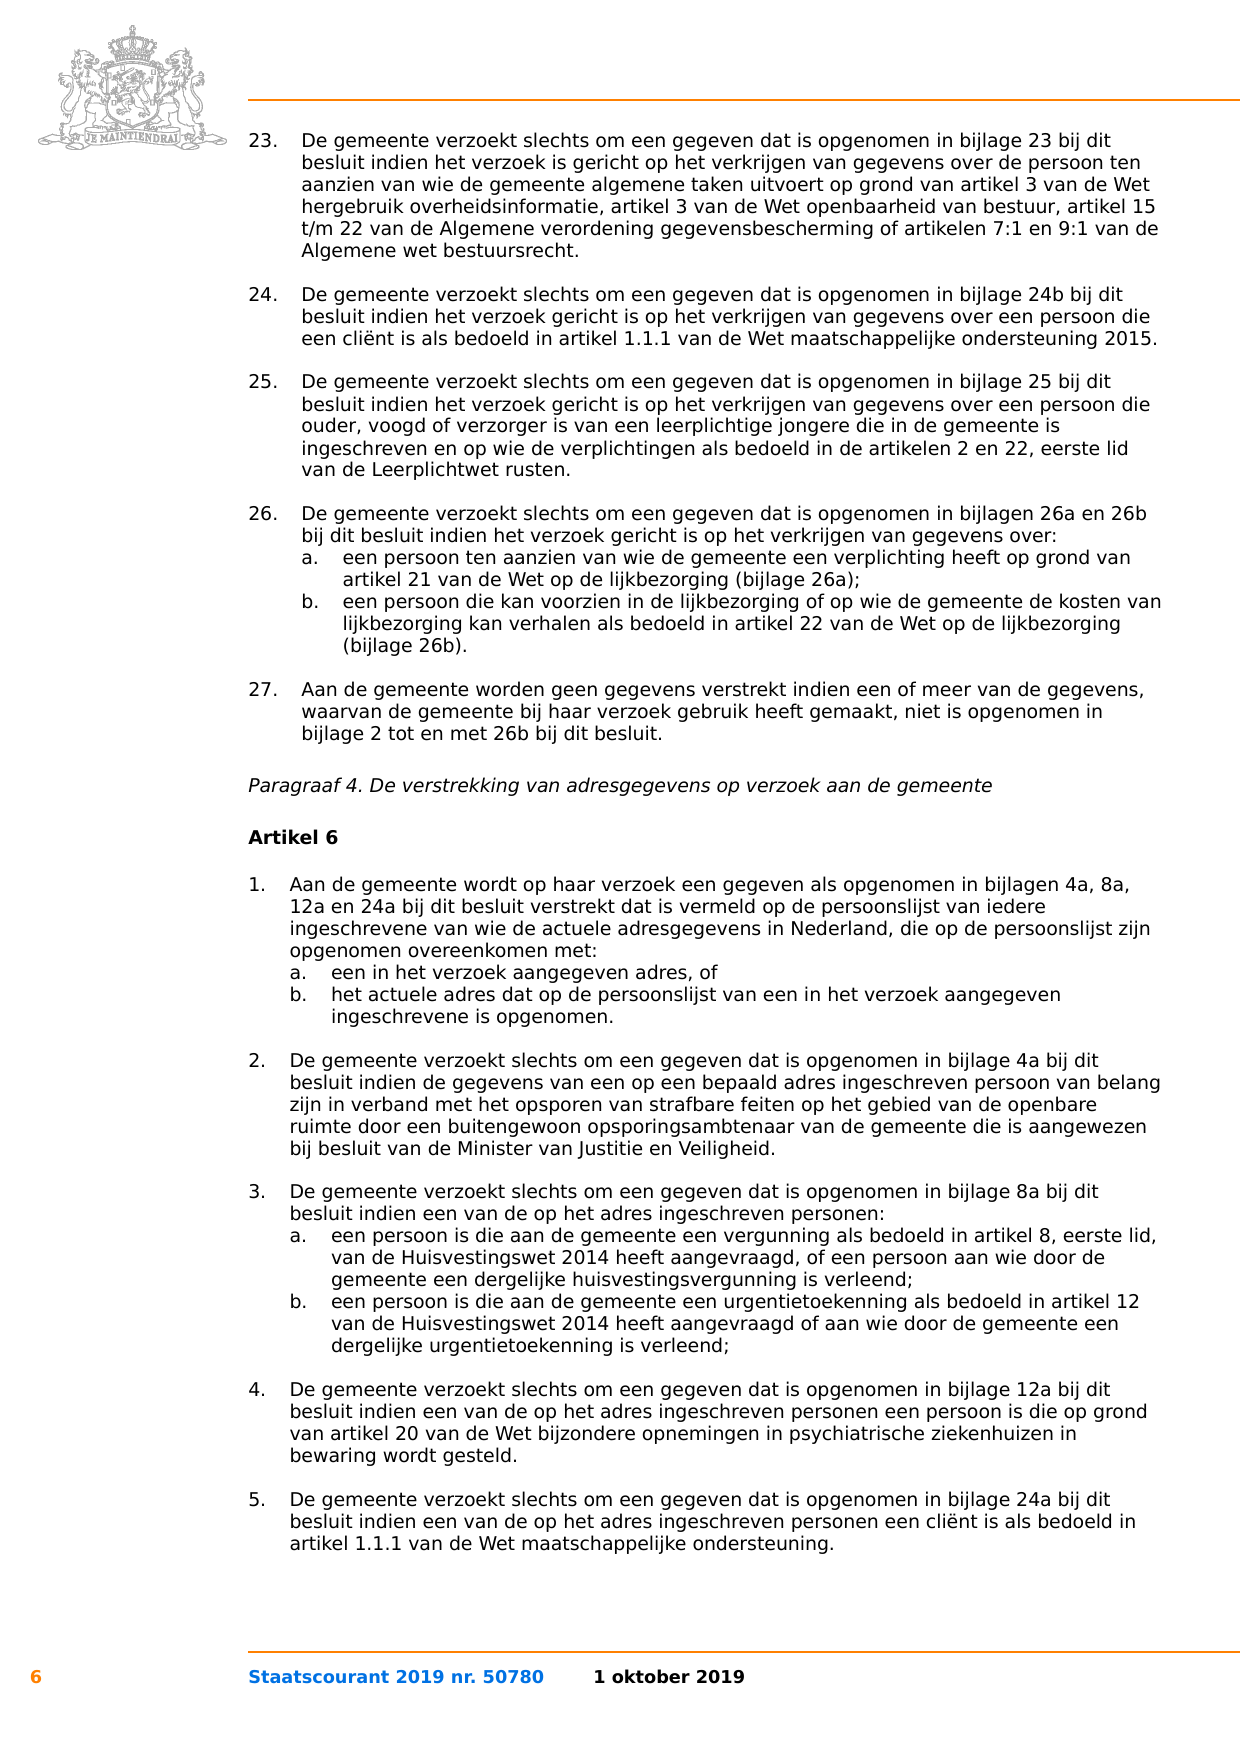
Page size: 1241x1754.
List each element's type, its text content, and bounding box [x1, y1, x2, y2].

text 5. De gemeente verzoekt slechts om een gegeven dat is opgenomen in bijlage 24a bij dit besluit indien een van de op het adres ingeschreven personen een cliënt is als bedoeld in artikel 1.1.1 van de Wet maatschappelijke ondersteuning. [248, 1489, 1163, 1555]
text 27. Aan de gemeente worden geen gegevens verstrekt indien een of meer van de gegevens, waarvan de gemeente bij haar verzoek gebruik heeft gemaakt, niet is opgenomen in bijlage 2 tot en met 26b bij dit besluit. [248, 679, 1163, 745]
text 25. De gemeente verzoekt slechts om een gegeven dat is opgenomen in bijlage 25 bij dit besluit indien het verzoek gericht is op het verkrijgen van gegevens over een persoon die ouder, voogd of verzorger is van een leerplichtige jongere die in de gemeente is ingeschreven en op wie de verplichtingen als bedoeld in de artikelen 2 en 22, eerste lid van de Leerplichtwet rusten. [248, 371, 1163, 481]
text 26. De gemeente verzoekt slechts om een gegeven dat is opgenomen in bijlagen 26a en 26b bij dit besluit indien het verzoek gericht is op het verkrijgen van gegevens over: [248, 503, 1163, 547]
text 23. De gemeente verzoekt slechts om een gegeven dat is opgenomen in bijlage 23 bij dit besluit indien het verzoek is gericht op het verkrijgen van gegevens over de persoon ten aanzien van wie de gemeente algemene taken uitvoert op grond van artikel 3 van de Wet hergebruik overheidsinformatie, artikel 3 van de Wet openbaarheid van bestuur, artikel 15 t/m 22 van de Algemene verordening gegevensbescherming of artikelen 7:1 en 9:1 van de Algemene wet bestuursrecht. [248, 130, 1163, 262]
text b. een persoon is die aan de gemeente een urgentietoekenning als bedoeld in artikel 12 van de Huisvestingswet 2014 heeft aangevraagd of aan wie door de gemeente een dergelijke urgentietoekenning is verleend; [289, 1291, 1163, 1357]
text b. een persoon die kan voorzien in de lijkbezorging of op wie de gemeente de kosten van lijkbezorging kan verhalen als bedoeld in artikel 22 van de Wet op de lijkbezorging (bijlage 26b). [301, 591, 1163, 657]
text 4. De gemeente verzoekt slechts om een gegeven dat is opgenomen in bijlage 12a bij dit besluit indien een van de op het adres ingeschreven personen een persoon is die op grond van artikel 20 van de Wet bijzondere opnemingen in psychiatrische ziekenhuizen in bewaring wordt gesteld. [248, 1379, 1163, 1467]
text 3. De gemeente verzoekt slechts om een gegeven dat is opgenomen in bijlage 8a bij dit besluit indien een van de op het adres ingeschreven personen: [248, 1181, 1163, 1225]
text a. een persoon is die aan de gemeente een vergunning als bedoeld in artikel 8, eerste lid, van de Huisvestingswet 2014 heeft aangevraagd, of een persoon aan wie door de gemeente een dergelijke huisvestingsvergunning is verleend; [289, 1225, 1163, 1291]
text b. het actuele adres dat op de persoonslijst van een in het verzoek aangegeven ingeschrevene is opgenomen. [289, 984, 1163, 1028]
subtitle Artikel 6 [248, 827, 1163, 849]
picture [38, 25, 227, 150]
subtitle Paragraaf 4. De verstrekking van adresgegevens op verzoek aan de gemeente [248, 775, 1163, 797]
text 1. Aan de gemeente wordt op haar verzoek een gegeven als opgenomen in bijlagen 4a, 8a, 12a en 24a bij dit besluit verstrekt dat is vermeld op de persoonslijst van iedere ingeschrevene van wie de actuele adresgegevens in Nederland, die op de persoonslijst zijn opgenomen overeenkomen met: [248, 874, 1163, 962]
text 24. De gemeente verzoekt slechts om een gegeven dat is opgenomen in bijlage 24b bij dit besluit indien het verzoek gericht is op het verkrijgen van gegevens over een persoon die een cliënt is als bedoeld in artikel 1.1.1 van de Wet maatschappelijke ondersteuning 2015. [248, 284, 1163, 349]
text a. een in het verzoek aangegeven adres, of [289, 962, 1163, 984]
text a. een persoon ten aanzien van wie de gemeente een verplichting heeft op grond van artikel 21 van de Wet op de lijkbezorging (bijlage 26a); [301, 547, 1163, 591]
text 2. De gemeente verzoekt slechts om een gegeven dat is opgenomen in bijlage 4a bij dit besluit indien de gegevens van een op een bepaald adres ingeschreven persoon van belang zijn in verband met het opsporen van strafbare feiten op het gebied van de openbare ruimte door een buitengewoon opsporingsambtenaar van de gemeente die is aangewezen bij besluit van de Minister van Justitie en Veiligheid. [248, 1049, 1163, 1159]
